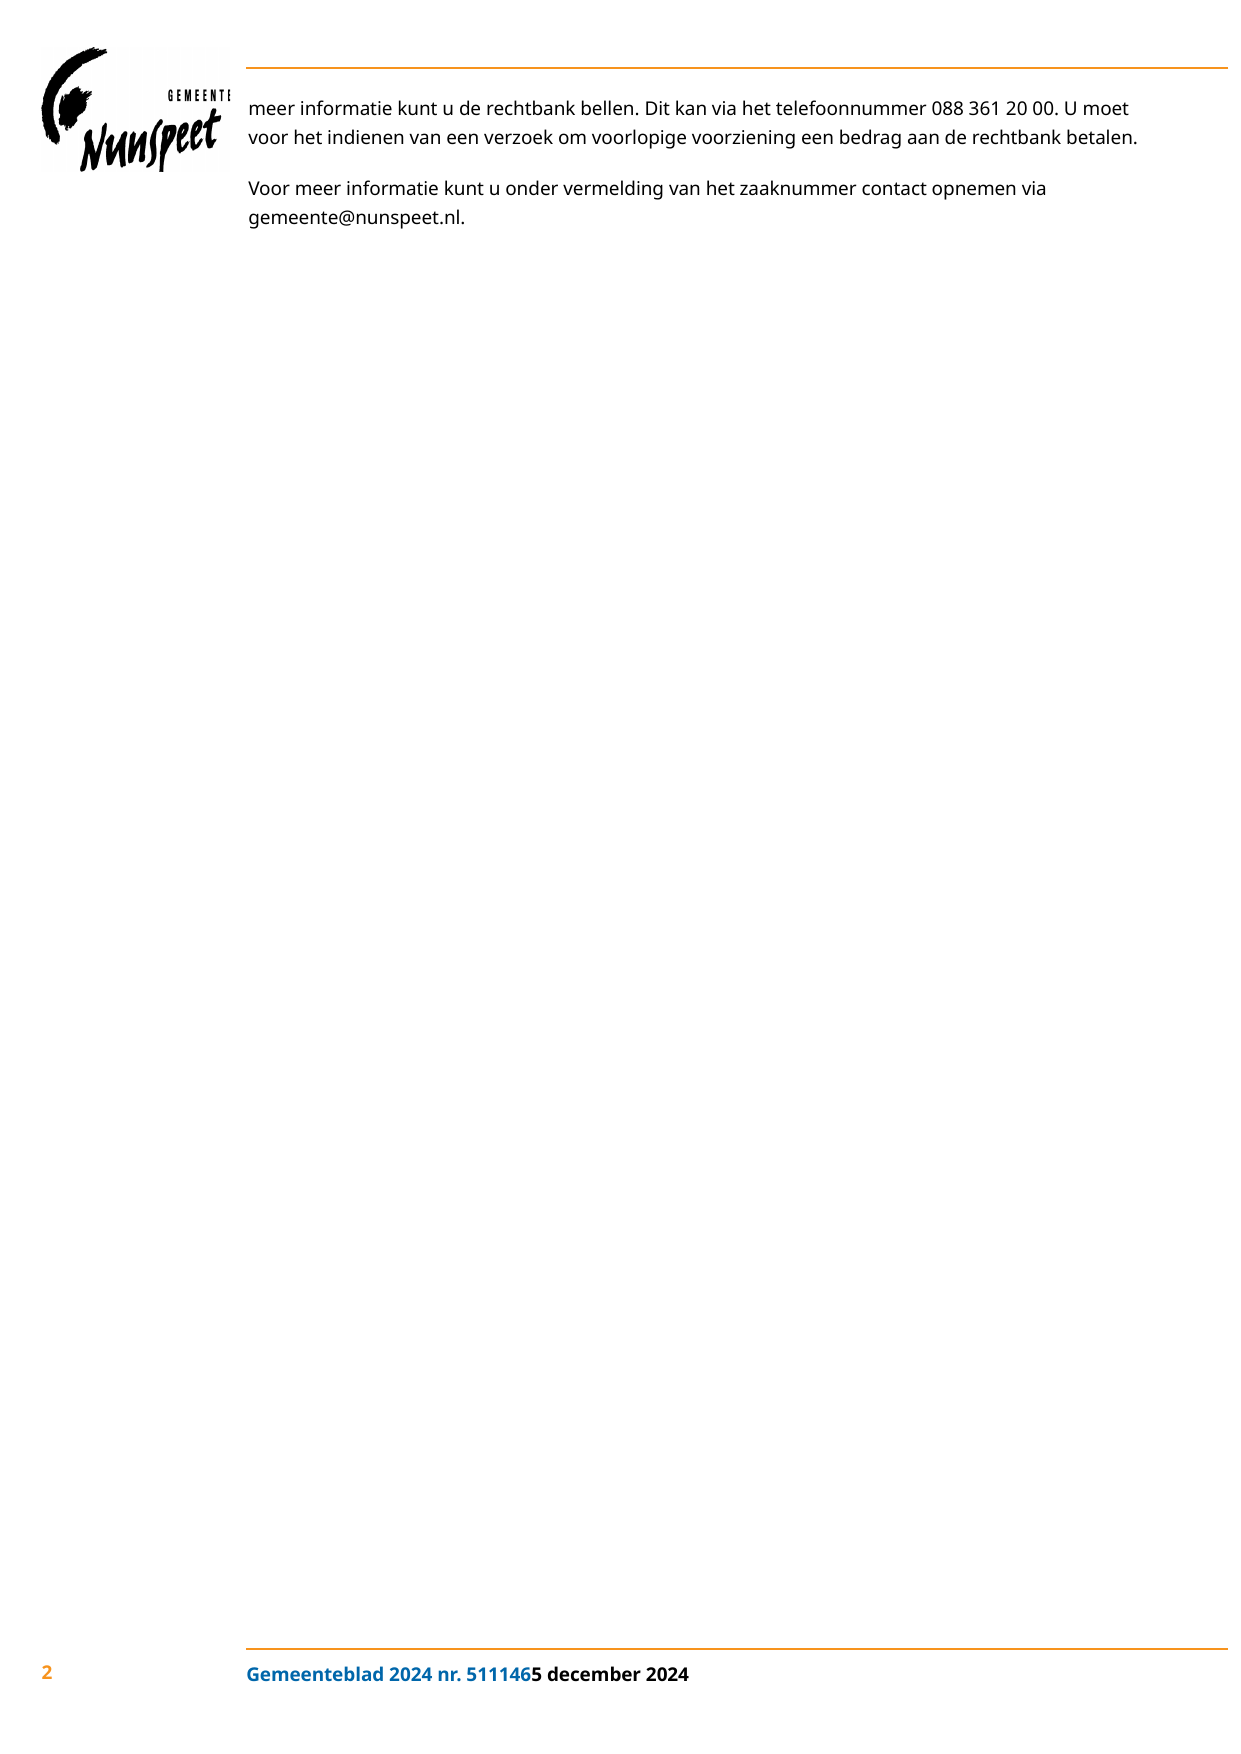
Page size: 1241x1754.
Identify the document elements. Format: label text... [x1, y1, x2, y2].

picture [41, 47, 231, 172]
text Voor meer informatie kunt u onder vermelding van het zaaknummer contact opnemen via gemeente@nunspeet.nl. [248, 175, 1152, 230]
text meer informatie kunt u de rechtbank bellen. Dit kan via het telefoonnummer 088 361 20 00. U moet voor het indienen van een verzoek om voorlopige voorziening een bedrag aan de rechtbank betalen. [248, 95, 1152, 150]
